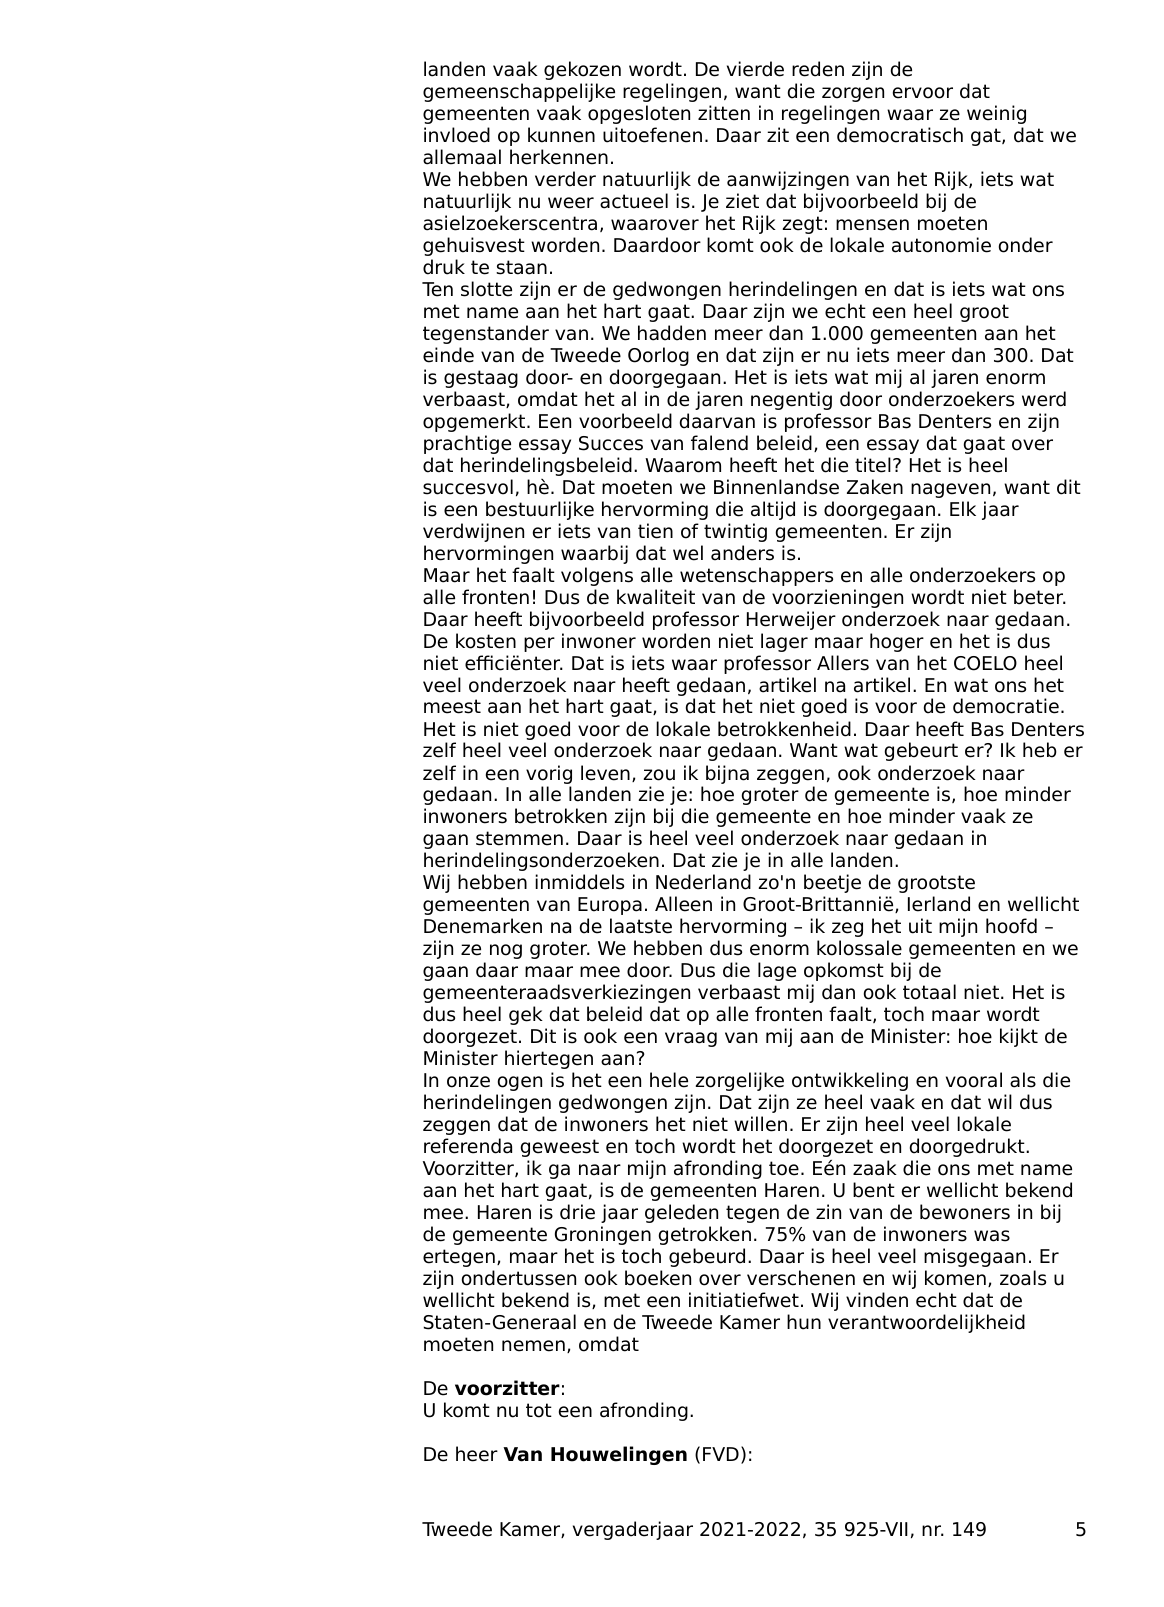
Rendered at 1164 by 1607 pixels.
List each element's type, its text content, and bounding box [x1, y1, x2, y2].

text In onze ogen is het een hele zorgelijke ontwikkeling en vooral als die herindelingen gedwongen zijn. Dat zijn ze heel vaak en dat wil dus zeggen dat de inwoners het niet willen. Er zijn heel veel lokale referenda geweest en toch wordt het doorgezet en doorgedrukt. [422, 1070, 1087, 1158]
text We hebben verder natuurlijk de aanwijzingen van het Rijk, iets wat natuurlijk nu weer actueel is. Je ziet dat bijvoorbeeld bij de asielzoekerscentra, waarover het Rijk zegt: mensen moeten gehuisvest worden. Daardoor komt ook de lokale autonomie onder druk te staan. [422, 169, 1087, 279]
text Maar het faalt volgens alle wetenschappers en alle onderzoekers op alle fronten! Dus de kwaliteit van de voorzieningen wordt niet beter. Daar heeft bijvoorbeeld professor Herweijer onderzoek naar gedaan. De kosten per inwoner worden niet lager maar hoger en het is dus niet efficiënter. Dat is iets waar professor Allers van het COELO heel veel onderzoek naar heeft gedaan, artikel na artikel. En wat ons het meest aan het hart gaat, is dat het niet goed is voor de democratie. Het is niet goed voor de lokale betrokkenheid. Daar heeft Bas Denters zelf heel veel onderzoek naar gedaan. Want wat gebeurt er? Ik heb er zelf in een vorig leven, zou ik bijna zeggen, ook onderzoek naar gedaan. In alle landen zie je: hoe groter de gemeente is, hoe minder inwoners betrokken zijn bij die gemeente en hoe minder vaak ze gaan stemmen. Daar is heel veel onderzoek naar gedaan in herindelingsonderzoeken. Dat zie je in alle landen. [422, 564, 1087, 872]
text De voorzitter: [422, 1378, 1087, 1400]
text Wij hebben inmiddels in Nederland zo'n beetje de grootste gemeenten van Europa. Alleen in Groot-Brittannië, Ierland en wellicht Denemarken na de laatste hervorming – ik zeg het uit mijn hoofd – zijn ze nog groter. We hebben dus enorm kolossale gemeenten en we gaan daar maar mee door. Dus die lage opkomst bij de gemeenteraadsverkiezingen verbaast mij dan ook totaal niet. Het is dus heel gek dat beleid dat op alle fronten faalt, toch maar wordt doorgezet. Dit is ook een vraag van mij aan de Minister: hoe kijkt de Minister hiertegen aan? [422, 872, 1087, 1070]
text Ten slotte zijn er de gedwongen herindelingen en dat is iets wat ons met name aan het hart gaat. Daar zijn we echt een heel groot tegenstander van. We hadden meer dan 1.000 gemeenten aan het einde van de Tweede Oorlog en dat zijn er nu iets meer dan 300. Dat is gestaag door- en doorgegaan. Het is iets wat mij al jaren enorm verbaast, omdat het al in de jaren negentig door onderzoekers werd opgemerkt. Een voorbeeld daarvan is professor Bas Denters en zijn prachtige essay Succes van falend beleid, een essay dat gaat over dat herindelingsbeleid. Waarom heeft het die titel? Het is heel succesvol, hè. Dat moeten we Binnenlandse Zaken nageven, want dit is een bestuurlijke hervorming die altijd is doorgegaan. Elk jaar verdwijnen er iets van tien of twintig gemeenten. Er zijn hervormingen waarbij dat wel anders is. [422, 279, 1087, 564]
text Voorzitter, ik ga naar mijn afronding toe. Eén zaak die ons met name aan het hart gaat, is de gemeenten Haren. U bent er wellicht bekend mee. Haren is drie jaar geleden tegen de zin van de bewoners in bij de gemeente Groningen getrokken. 75% van de inwoners was ertegen, maar het is toch gebeurd. Daar is heel veel misgegaan. Er zijn ondertussen ook boeken over verschenen en wij komen, zoals u wellicht bekend is, met een initiatiefwet. Wij vinden echt dat de Staten-Generaal en de Tweede Kamer hun verantwoordelijkheid moeten nemen, omdat [422, 1158, 1087, 1356]
text De heer Van Houwelingen (FVD): [422, 1444, 1087, 1466]
text landen vaak gekozen wordt. De vierde reden zijn de gemeenschappelijke regelingen, want die zorgen ervoor dat gemeenten vaak opgesloten zitten in regelingen waar ze weinig invloed op kunnen uitoefenen. Daar zit een democratisch gat, dat we allemaal herkennen. [422, 59, 1087, 169]
text U komt nu tot een afronding. [422, 1400, 1087, 1422]
